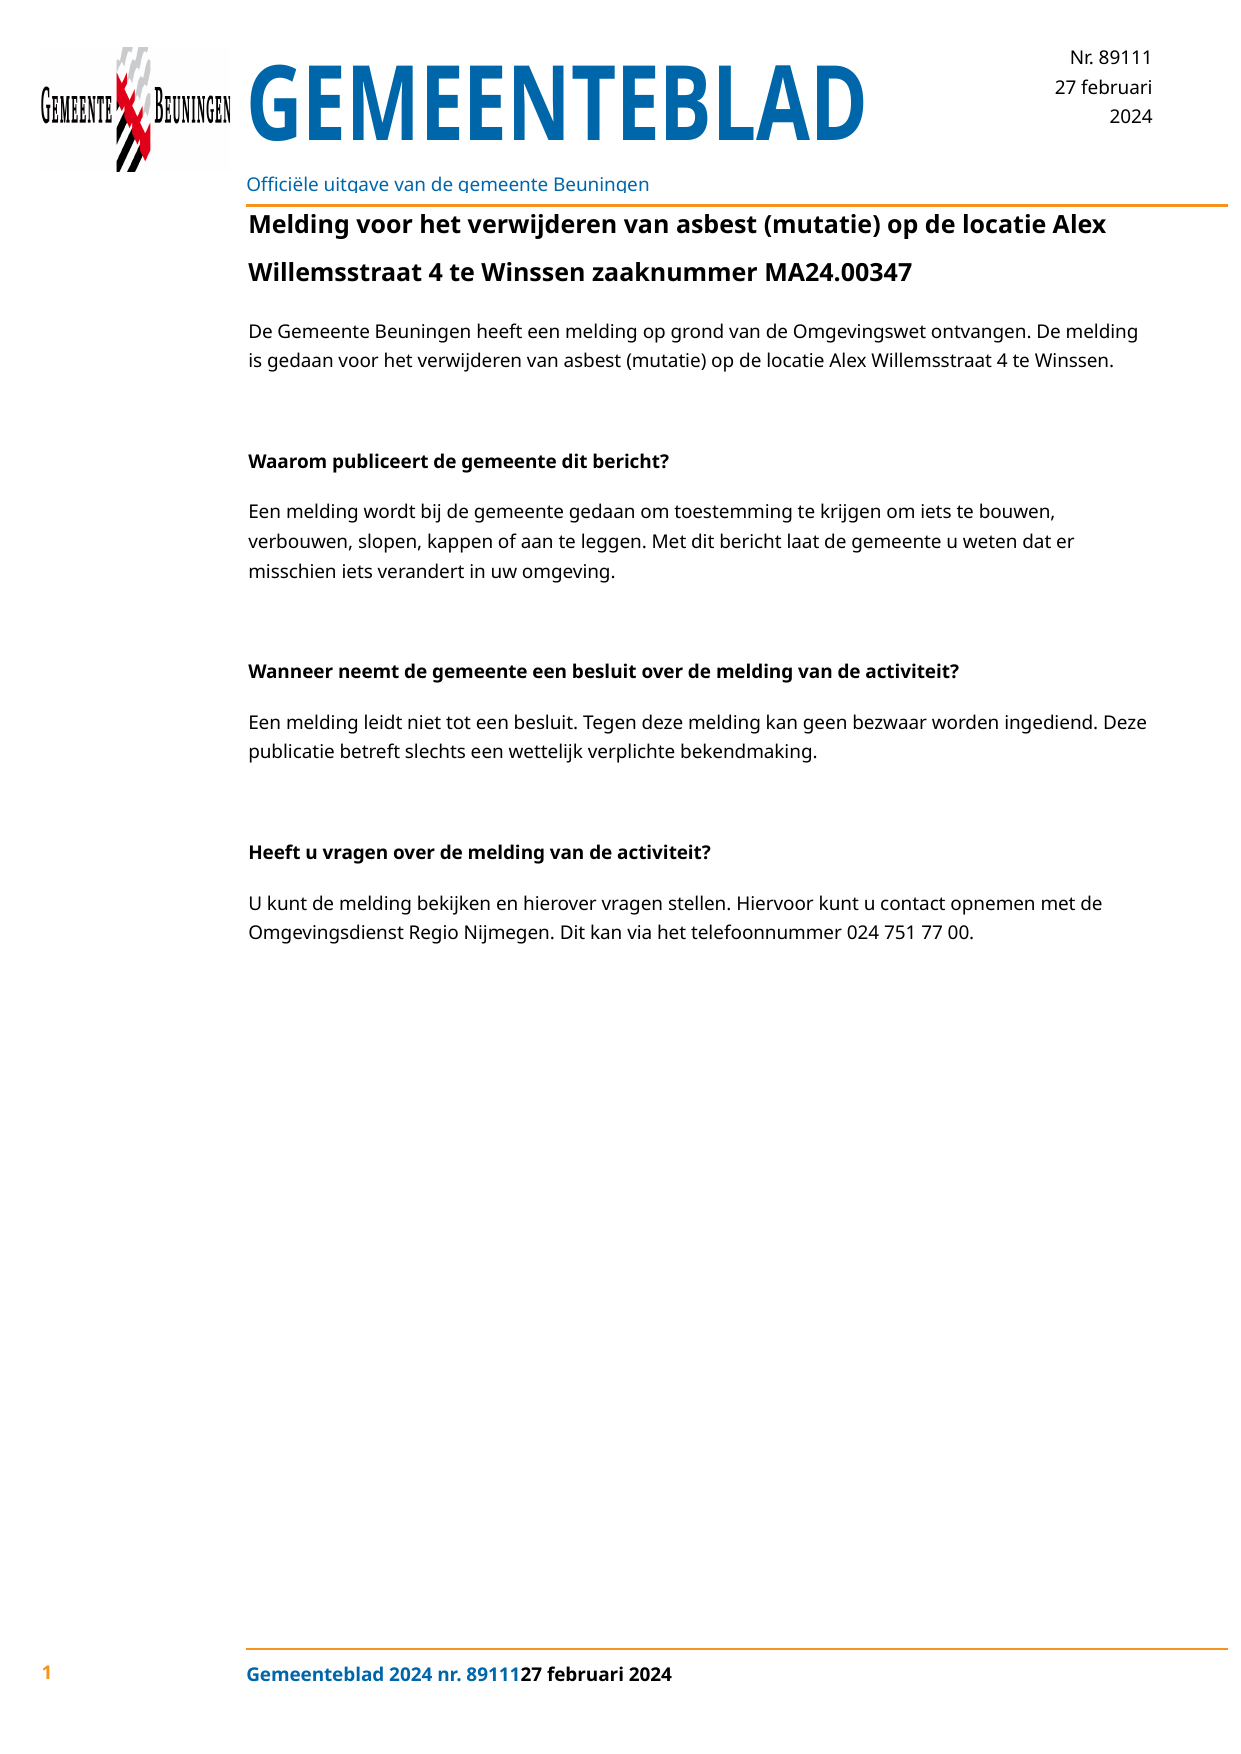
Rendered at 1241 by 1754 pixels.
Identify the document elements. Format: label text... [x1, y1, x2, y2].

text Wanneer neemt de gemeente een besluit over de melding van de activiteit? [248, 659, 1152, 684]
text Een melding wordt bij de gemeente gedaan om toestemming te krijgen om iets te bouwen, verbouwen, slopen, kappen of aan te leggen. Met dit bericht laat de gemeente u weten dat er misschien iets verandert in uw omgeving. [248, 499, 1152, 584]
text Heeft u vragen over de melding van de activiteit? [248, 839, 1152, 865]
text Waarom publiceert de gemeente dit bericht? [248, 448, 1152, 474]
text De Gemeente Beuningen heeft een melding op grond van de Omgevingswet ontvangen. De melding is gedaan voor het verwijderen van asbest (mutatie) op de locatie Alex Willemsstraat 4 te Winssen. [248, 318, 1152, 373]
picture [41, 47, 231, 172]
text U kunt de melding bekijken en hierover vragen stellen. Hiervoor kunt u contact opnemen met de Omgevingsdienst Regio Nijmegen. Dit kan via het telefoonnummer 024 751 77 00. [248, 890, 1152, 945]
text Een melding leidt niet tot een besluit. Tegen deze melding kan geen bezwaar worden ingediend. Deze publicatie betreft slechts een wettelijk verplichte bekendmaking. [248, 709, 1152, 764]
text Melding voor het verwijderen van asbest (mutatie) op de locatie Alex Willemsstraat 4 te Winssen zaaknummer MA24.00347 [248, 207, 1152, 288]
